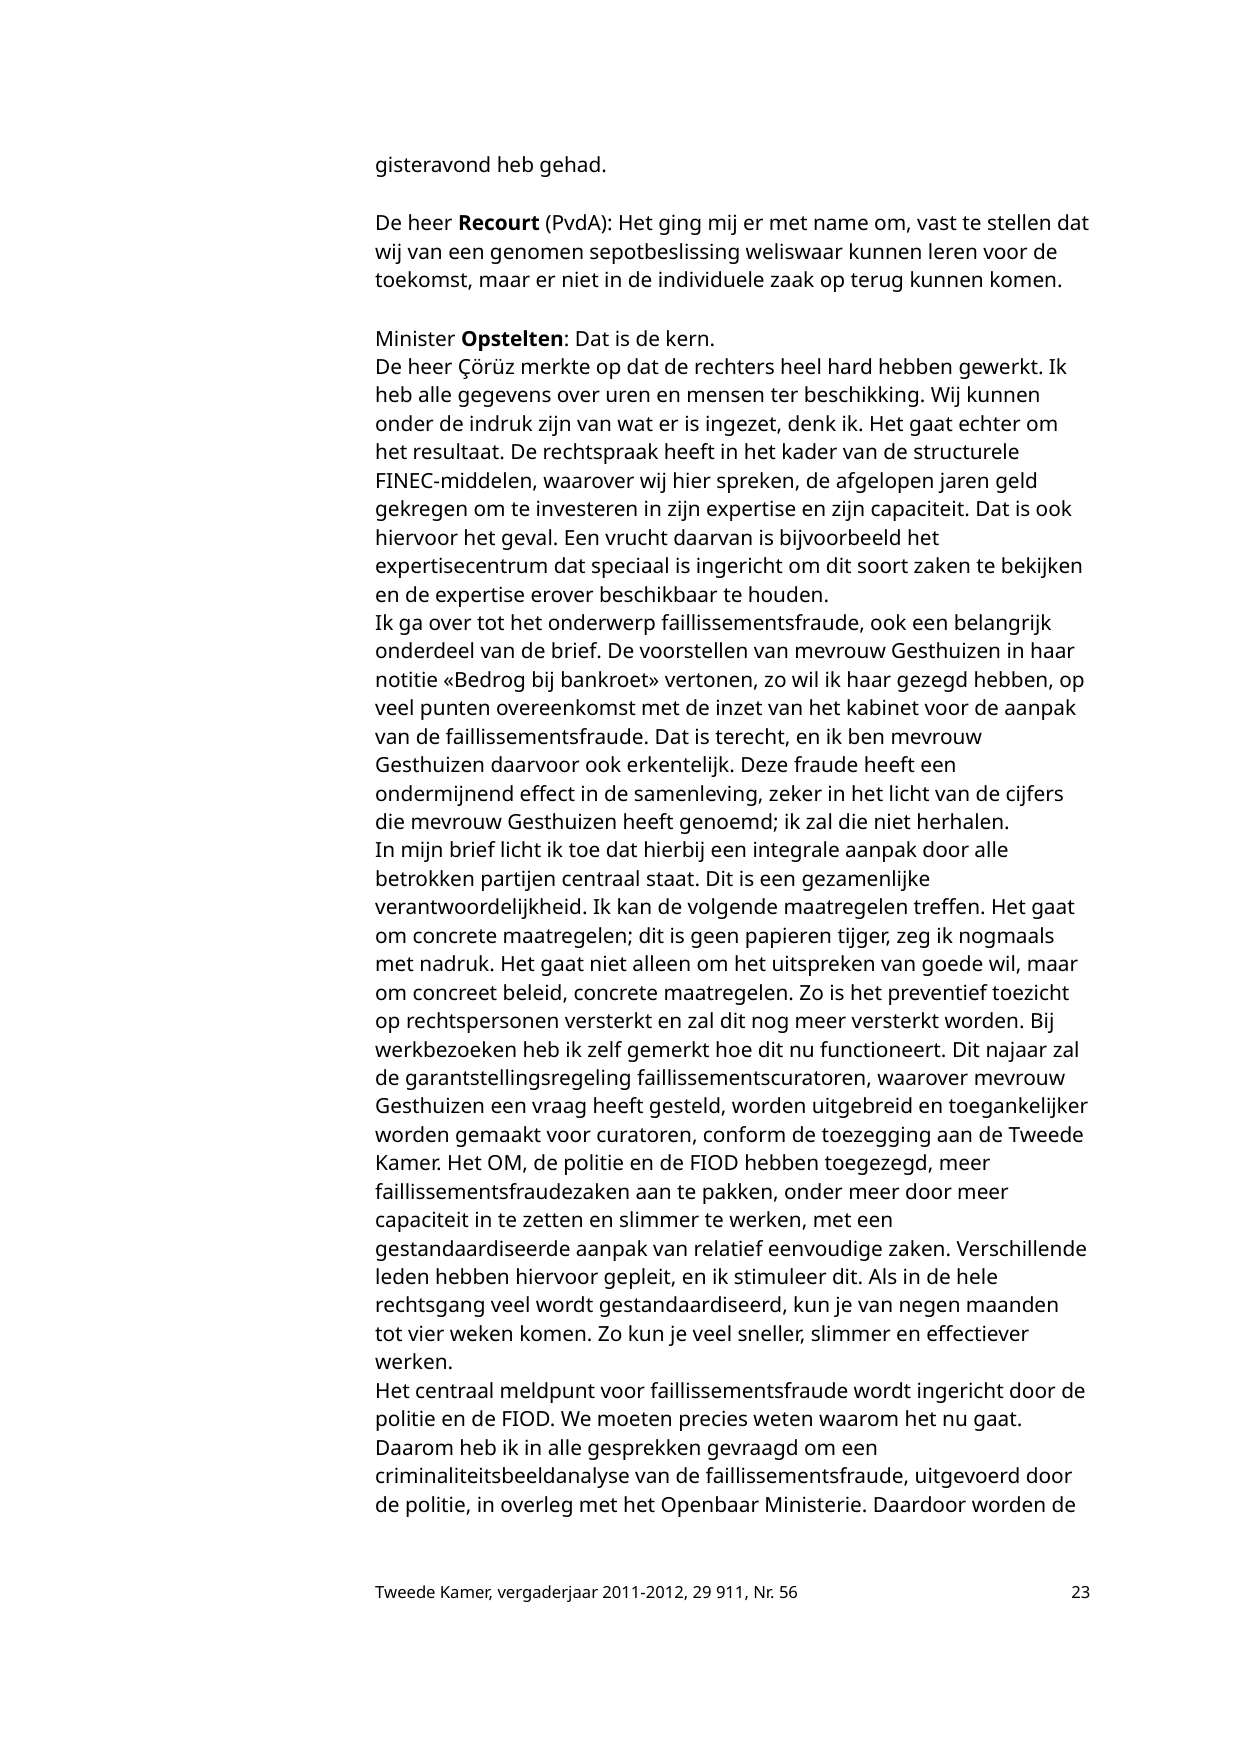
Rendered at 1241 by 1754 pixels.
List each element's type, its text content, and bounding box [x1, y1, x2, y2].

text gisteravond heb gehad. [375, 150, 1090, 178]
text In mijn brief licht ik toe dat hierbij een integrale aanpak door alle betrokken partijen centraal staat. Dit is een gezamenlijke verantwoordelijkheid. Ik kan de volgende maatregelen treffen. Het gaat om concrete maatregelen; dit is geen papieren tijger, zeg ik nogmaals met nadruk. Het gaat niet alleen om het uitspreken van goede wil, maar om concreet beleid, concrete maatregelen. Zo is het preventief toezicht op rechtspersonen versterkt en zal dit nog meer versterkt worden. Bij werkbezoeken heb ik zelf gemerkt hoe dit nu functioneert. Dit najaar zal de garantstellingsregeling faillissementscuratoren, waarover mevrouw Gesthuizen een vraag heeft gesteld, worden uitgebreid en toegankelijker worden gemaakt voor curatoren, conform de toezegging aan de Tweede Kamer. Het OM, de politie en de FIOD hebben toegezegd, meer faillissementsfraudezaken aan te pakken, onder meer door meer capaciteit in te zetten en slimmer te werken, met een gestandaardiseerde aanpak van relatief eenvoudige zaken. Verschillende leden hebben hiervoor gepleit, en ik stimuleer dit. Als in de hele rechtsgang veel wordt gestandaardiseerd, kun je van negen maanden tot vier weken komen. Zo kun je veel sneller, slimmer en effectiever werken. [375, 836, 1090, 1376]
text Minister Opstelten: Dat is de kern. [375, 324, 1090, 352]
text Ik ga over tot het onderwerp faillissementsfraude, ook een belangrijk onderdeel van de brief. De voorstellen van mevrouw Gesthuizen in haar notitie «Bedrog bij bankroet» vertonen, zo wil ik haar gezegd hebben, op veel punten overeenkomst met de inzet van het kabinet voor de aanpak van de faillissementsfraude. Dat is terecht, en ik ben mevrouw Gesthuizen daarvoor ook erkentelijk. Deze fraude heeft een ondermijnend effect in de samenleving, zeker in het licht van de cijfers die mevrouw Gesthuizen heeft genoemd; ik zal die niet herhalen. [375, 608, 1090, 836]
text Het centraal meldpunt voor faillissementsfraude wordt ingericht door de politie en de FIOD. We moeten precies weten waarom het nu gaat. Daarom heb ik in alle gesprekken gevraagd om een criminaliteitsbeeldanalyse van de faillissementsfraude, uitgevoerd door de politie, in overleg met het Openbaar Ministerie. Daardoor worden de [375, 1376, 1090, 1518]
text De heer Recourt (PvdA): Het ging mij er met name om, vast te stellen dat wij van een genomen sepotbeslissing weliswaar kunnen leren voor de toekomst, maar er niet in de individuele zaak op terug kunnen komen. [375, 208, 1090, 294]
text De heer Çörüz merkte op dat de rechters heel hard hebben gewerkt. Ik heb alle gegevens over uren en mensen ter beschikking. Wij kunnen onder de indruk zijn van wat er is ingezet, denk ik. Het gaat echter om het resultaat. De rechtspraak heeft in het kader van de structurele FINEC-middelen, waarover wij hier spreken, de afgelopen jaren geld gekregen om te investeren in zijn expertise en zijn capaciteit. Dat is ook hiervoor het geval. Een vrucht daarvan is bijvoorbeeld het expertisecentrum dat speciaal is ingericht om dit soort zaken te bekijken en de expertise erover beschikbaar te houden. [375, 352, 1090, 608]
